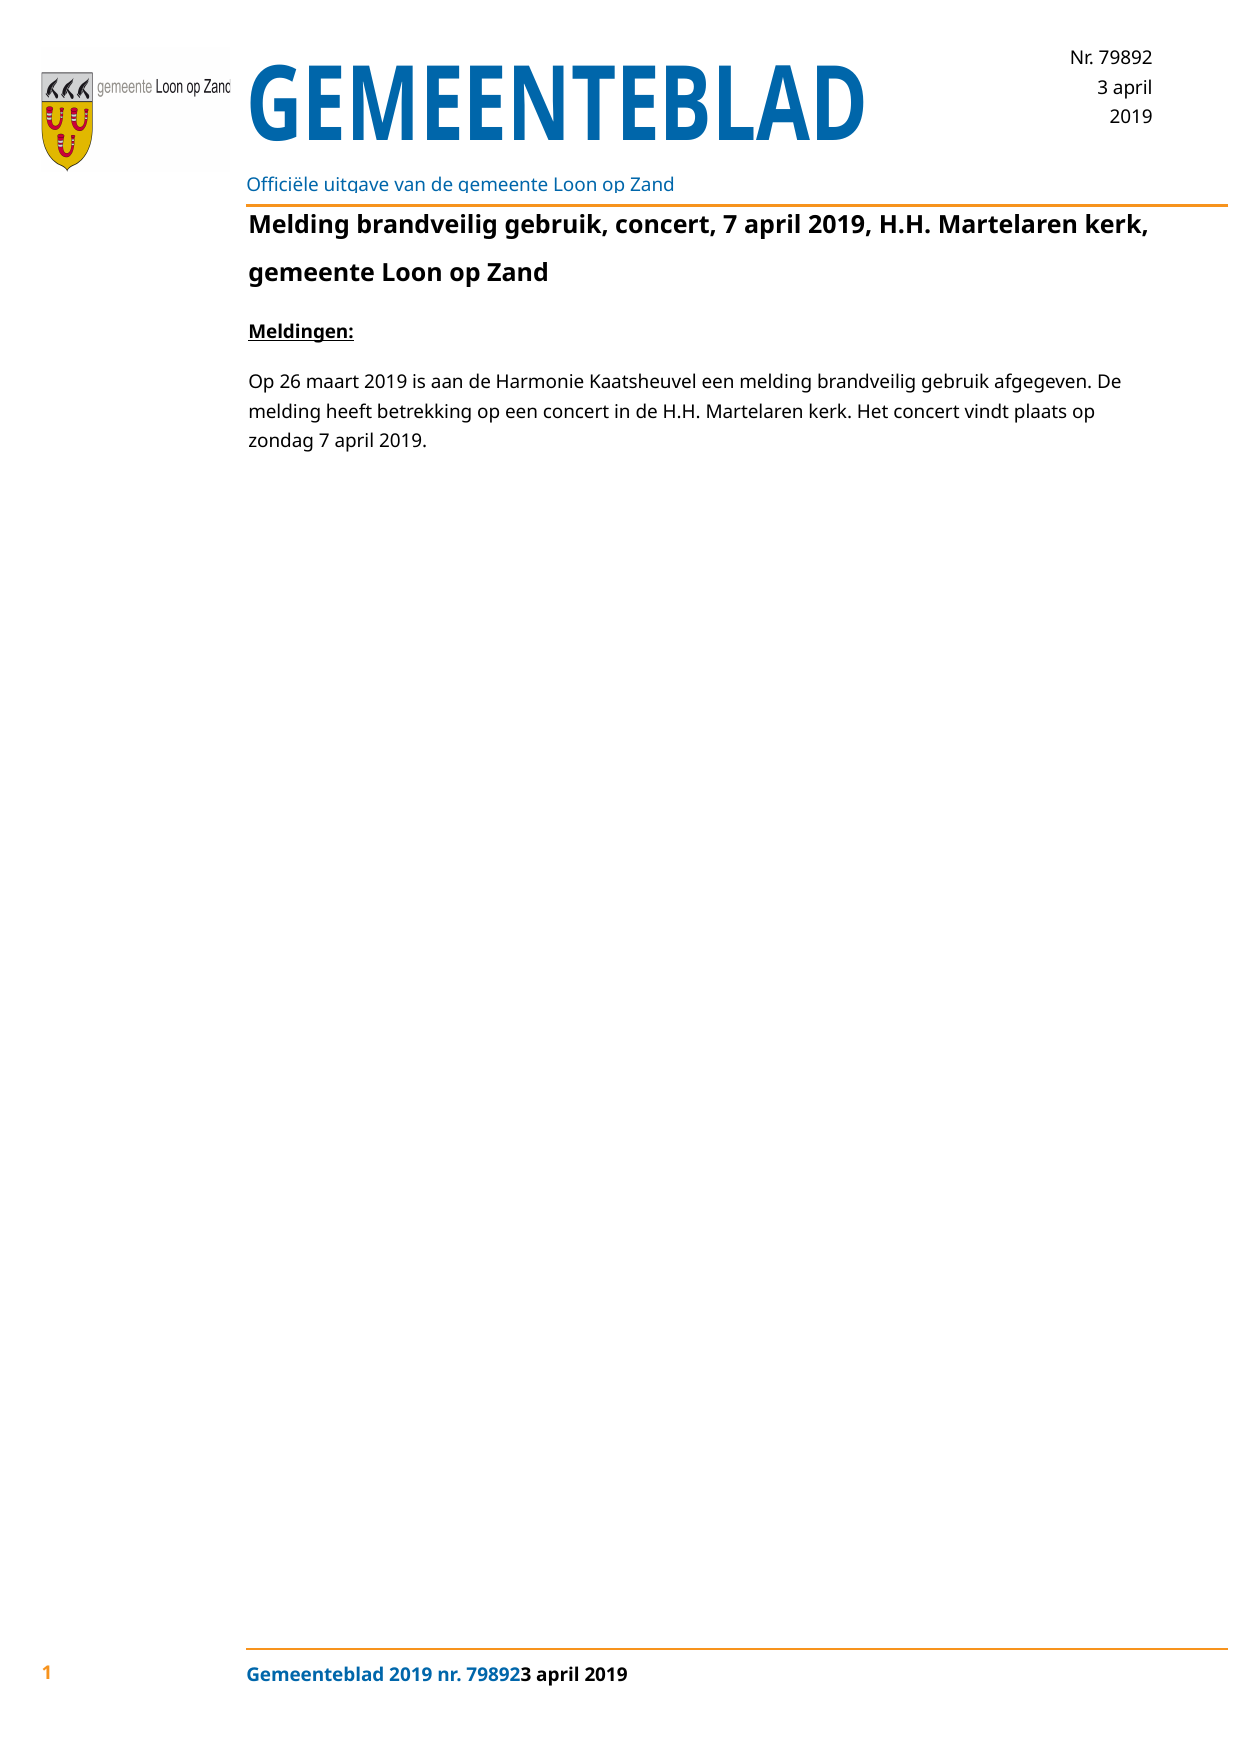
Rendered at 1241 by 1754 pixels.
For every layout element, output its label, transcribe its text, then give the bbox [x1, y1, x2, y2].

text Melding brandveilig gebruik, concert, 7 april 2019, H.H. Martelaren kerk, gemeente Loon op Zand [248, 207, 1152, 288]
picture [41, 47, 231, 172]
text Op 26 maart 2019 is aan de Harmonie Kaatsheuvel een melding brandveilig gebruik afgegeven. De melding heeft betrekking op een concert in de H.H. Martelaren kerk. Het concert vindt plaats op zondag 7 april 2019. [248, 368, 1152, 453]
text Meldingen: [248, 318, 1152, 344]
